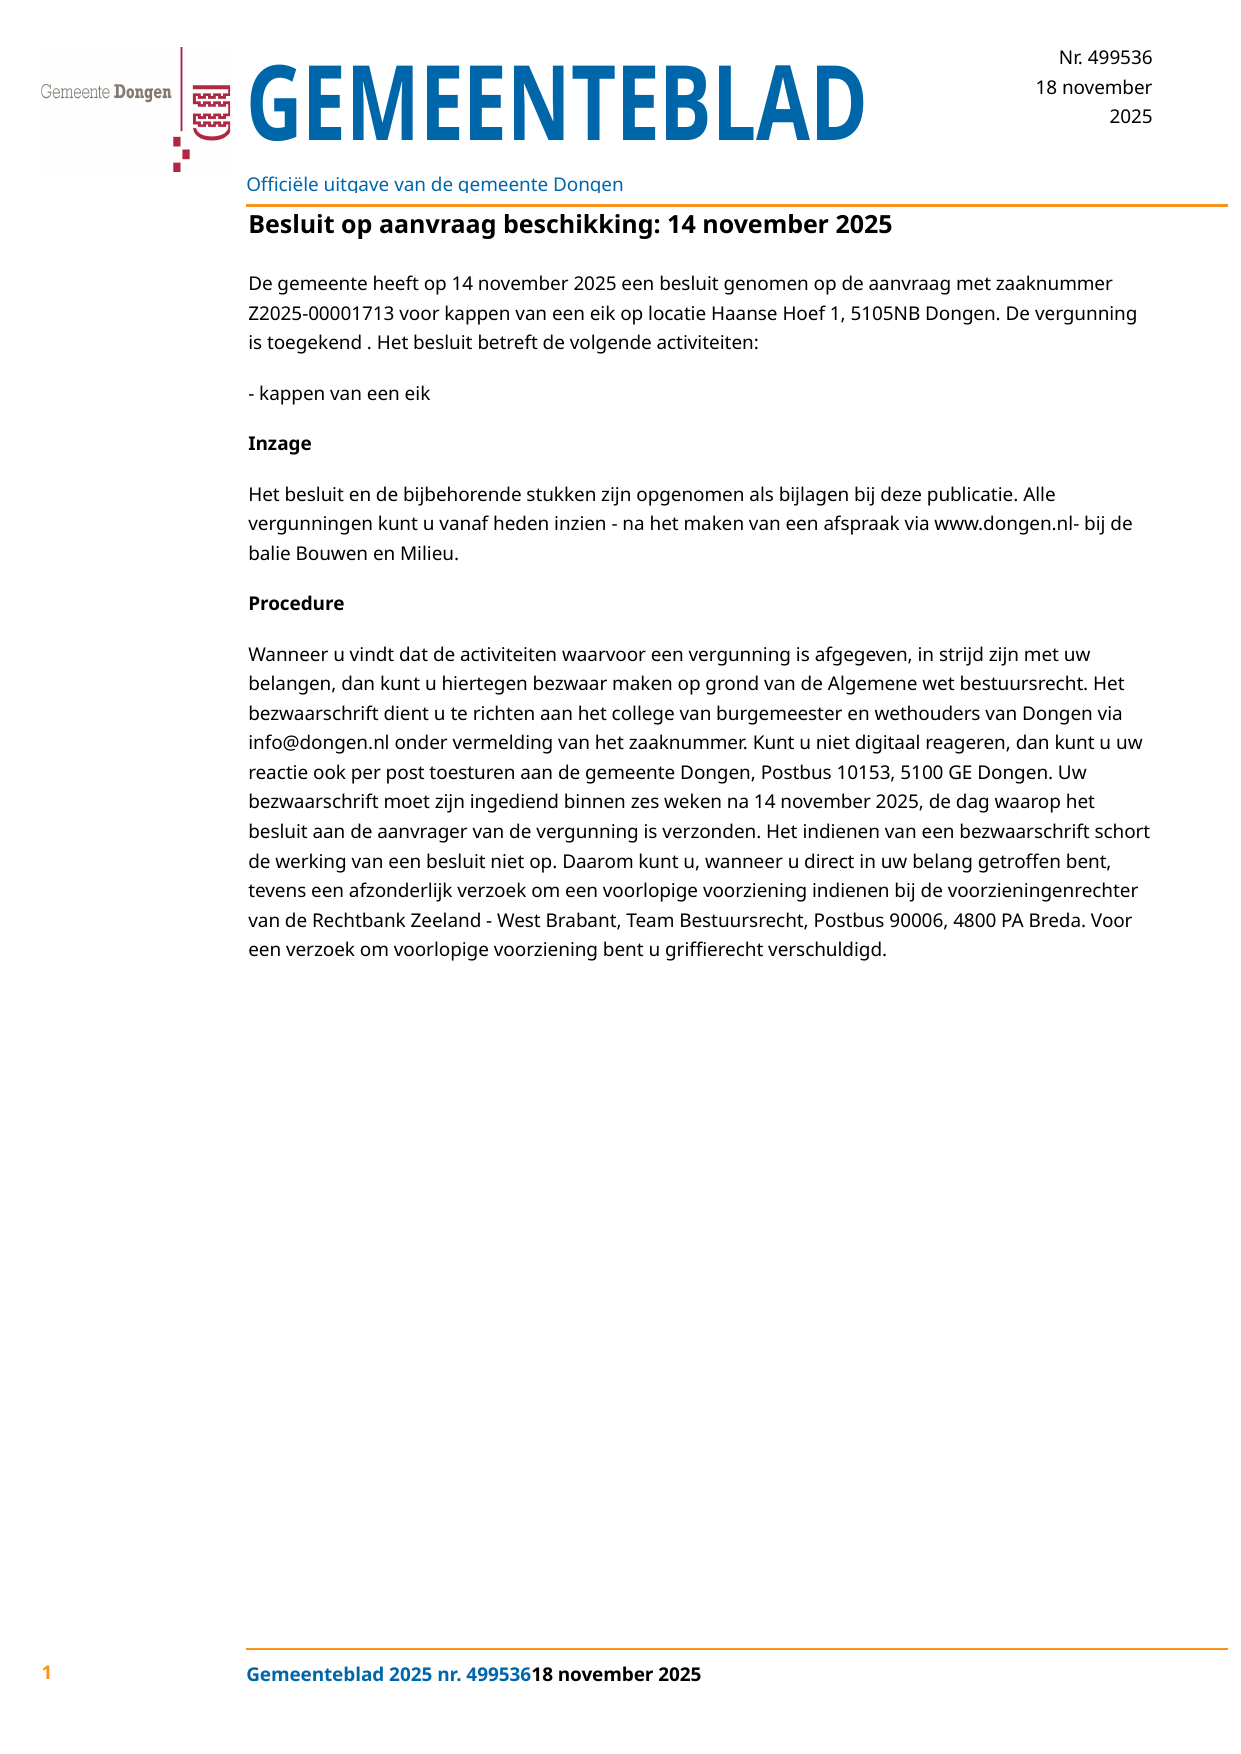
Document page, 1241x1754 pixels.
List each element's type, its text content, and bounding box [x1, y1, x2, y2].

text De gemeente heeft op 14 november 2025 een besluit genomen op de aanvraag met zaaknummer Z2025-00001713 voor kappen van een eik op locatie Haanse Hoef 1, 5105NB Dongen. De vergunning is toegekend . Het besluit betreft de volgende activiteiten: [248, 270, 1152, 355]
text Wanneer u vindt dat de activiteiten waarvoor een vergunning is afgegeven, in strijd zijn met uw belangen, dan kunt u hiertegen bezwaar maken op grond van de Algemene wet bestuursrecht. Het bezwaarschrift dient u te richten aan het college van burgemeester en wethouders van Dongen via info@dongen.nl onder vermelding van het zaaknummer. Kunt u niet digitaal reageren, dan kunt u uw reactie ook per post toesturen aan de gemeente Dongen, Postbus 10153, 5100 GE Dongen. Uw bezwaarschrift moet zijn ingediend binnen zes weken na 14 november 2025, de dag waarop het besluit aan de aanvrager van de vergunning is verzonden. Het indienen van een bezwaarschrift schort de werking van een besluit niet op. Daarom kunt u, wanneer u direct in uw belang getroffen bent, tevens een afzonderlijk verzoek om een voorlopige voorziening indienen bij de voorzieningenrechter van de Rechtbank Zeeland - West Brabant, Team Bestuursrecht, Postbus 90006, 4800 PA Breda. Voor een verzoek om voorlopige voorziening bent u griffierecht verschuldigd. [248, 641, 1152, 962]
picture [41, 47, 231, 172]
text Procedure [248, 590, 1152, 616]
text - kappen van een eik [248, 380, 1152, 406]
text Inzage [248, 430, 1152, 456]
text Het besluit en de bijbehorende stukken zijn opgenomen als bijlagen bij deze publicatie. Alle vergunningen kunt u vanaf heden inzien - na het maken van een afspraak via www.dongen.nl- bij de balie Bouwen en Milieu. [248, 481, 1152, 566]
text Besluit op aanvraag beschikking: 14 november 2025 [248, 207, 1152, 241]
